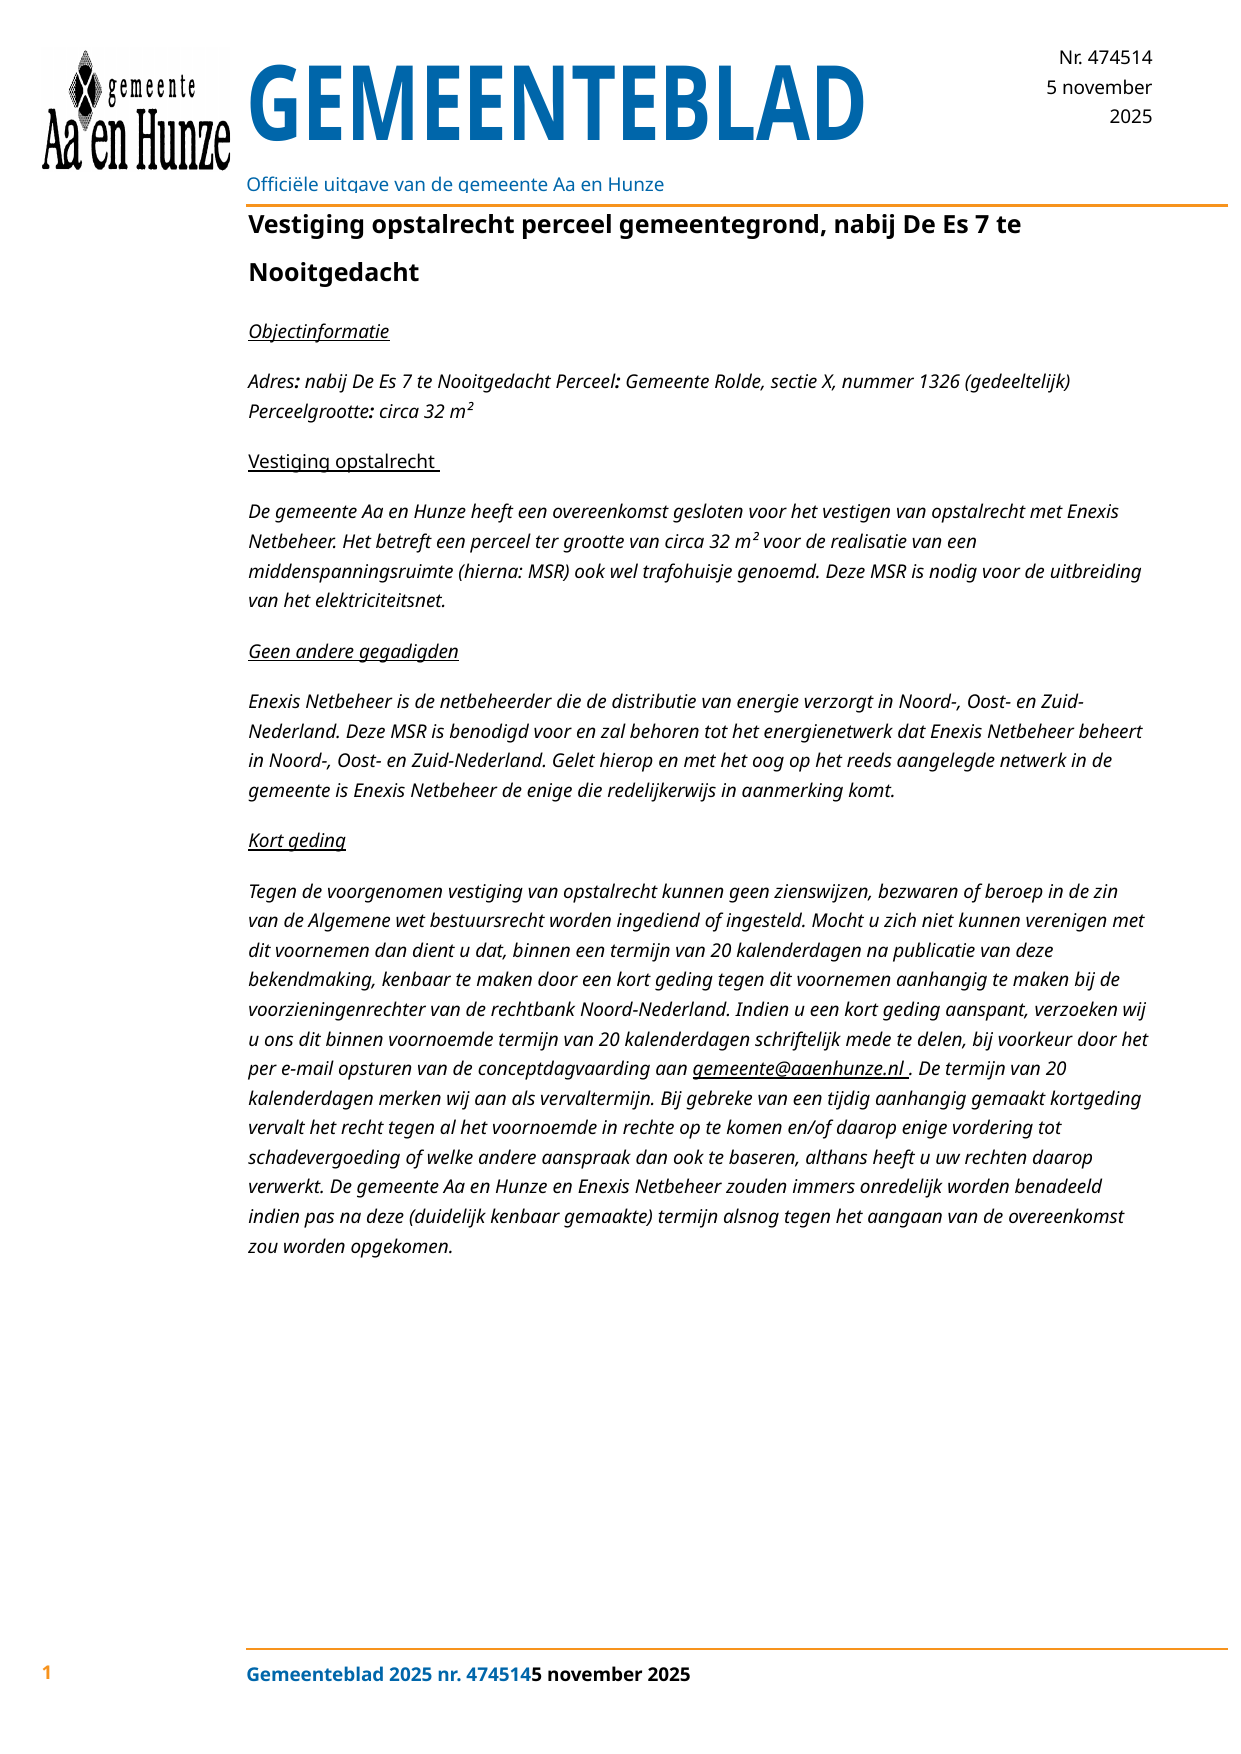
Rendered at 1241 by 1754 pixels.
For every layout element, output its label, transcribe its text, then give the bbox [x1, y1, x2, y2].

text Geen andere gegadigden [248, 638, 1152, 664]
text Objectinformatie [248, 318, 1152, 344]
picture [41, 47, 231, 172]
text Tegen de voorgenomen vestiging van opstalrecht kunnen geen zienswijzen, bezwaren of beroep in de zin van de Algemene wet bestuursrecht worden ingediend of ingesteld. Mocht u zich niet kunnen verenigen met dit voornemen dan dient u dat, binnen een termijn van 20 kalenderdagen na publicatie van deze bekendmaking, kenbaar te maken door een kort geding tegen dit voornemen aanhangig te maken bij de voorzieningenrechter van de rechtbank Noord-Nederland. Indien u een kort geding aanspant, verzoeken wij u ons dit binnen voornoemde termijn van 20 kalenderdagen schriftelijk mede te delen, bij voorkeur door het per e-mail opsturen van de conceptdagvaarding aan gemeente@aaenhunze.nl . De termijn van 20 kalenderdagen merken wij aan als vervaltermijn. Bij gebreke van een tijdig aanhangig gemaakt kortgeding vervalt het recht tegen al het voornoemde in rechte op te komen en/of daarop enige vordering tot schadevergoeding of welke andere aanspraak dan ook te baseren, althans heeft u uw rechten daarop verwerkt. De gemeente Aa en Hunze en Enexis Netbeheer zouden immers onredelijk worden benadeeld indien pas na deze (duidelijk kenbaar gemaakte) termijn alsnog tegen het aangaan van de overeenkomst zou worden opgekomen. [248, 878, 1152, 1259]
text Vestiging opstalrecht [248, 448, 1152, 474]
text Vestiging opstalrecht perceel gemeentegrond, nabij De Es 7 te Nooitgedacht [248, 207, 1152, 288]
text Enexis Netbeheer is de netbeheerder die de distributie van energie verzorgt in Noord-, Oost- en Zuid-Nederland. Deze MSR is benodigd voor en zal behoren tot het energienetwerk dat Enexis Netbeheer beheert in Noord-, Oost- en Zuid-Nederland. Gelet hierop en met het oog op het reeds aangelegde netwerk in de gemeente is Enexis Netbeheer de enige die redelijkerwijs in aanmerking komt. [248, 688, 1152, 803]
text Adres: nabij De Es 7 te Nooitgedacht Perceel: Gemeente Rolde, sectie X, nummer 1326 (gedeeltelijk) Perceelgrootte: circa 32 m² [248, 368, 1152, 424]
text Kort geding [248, 827, 1152, 853]
text De gemeente Aa en Hunze heeft een overeenkomst gesloten voor het vestigen van opstalrecht met Enexis Netbeheer. Het betreft een perceel ter grootte van circa 32 m² voor de realisatie van een middenspanningsruimte (hierna: MSR) ook wel trafohuisje genoemd. Deze MSR is nodig voor de uitbreiding van het elektriciteitsnet. [248, 499, 1152, 613]
